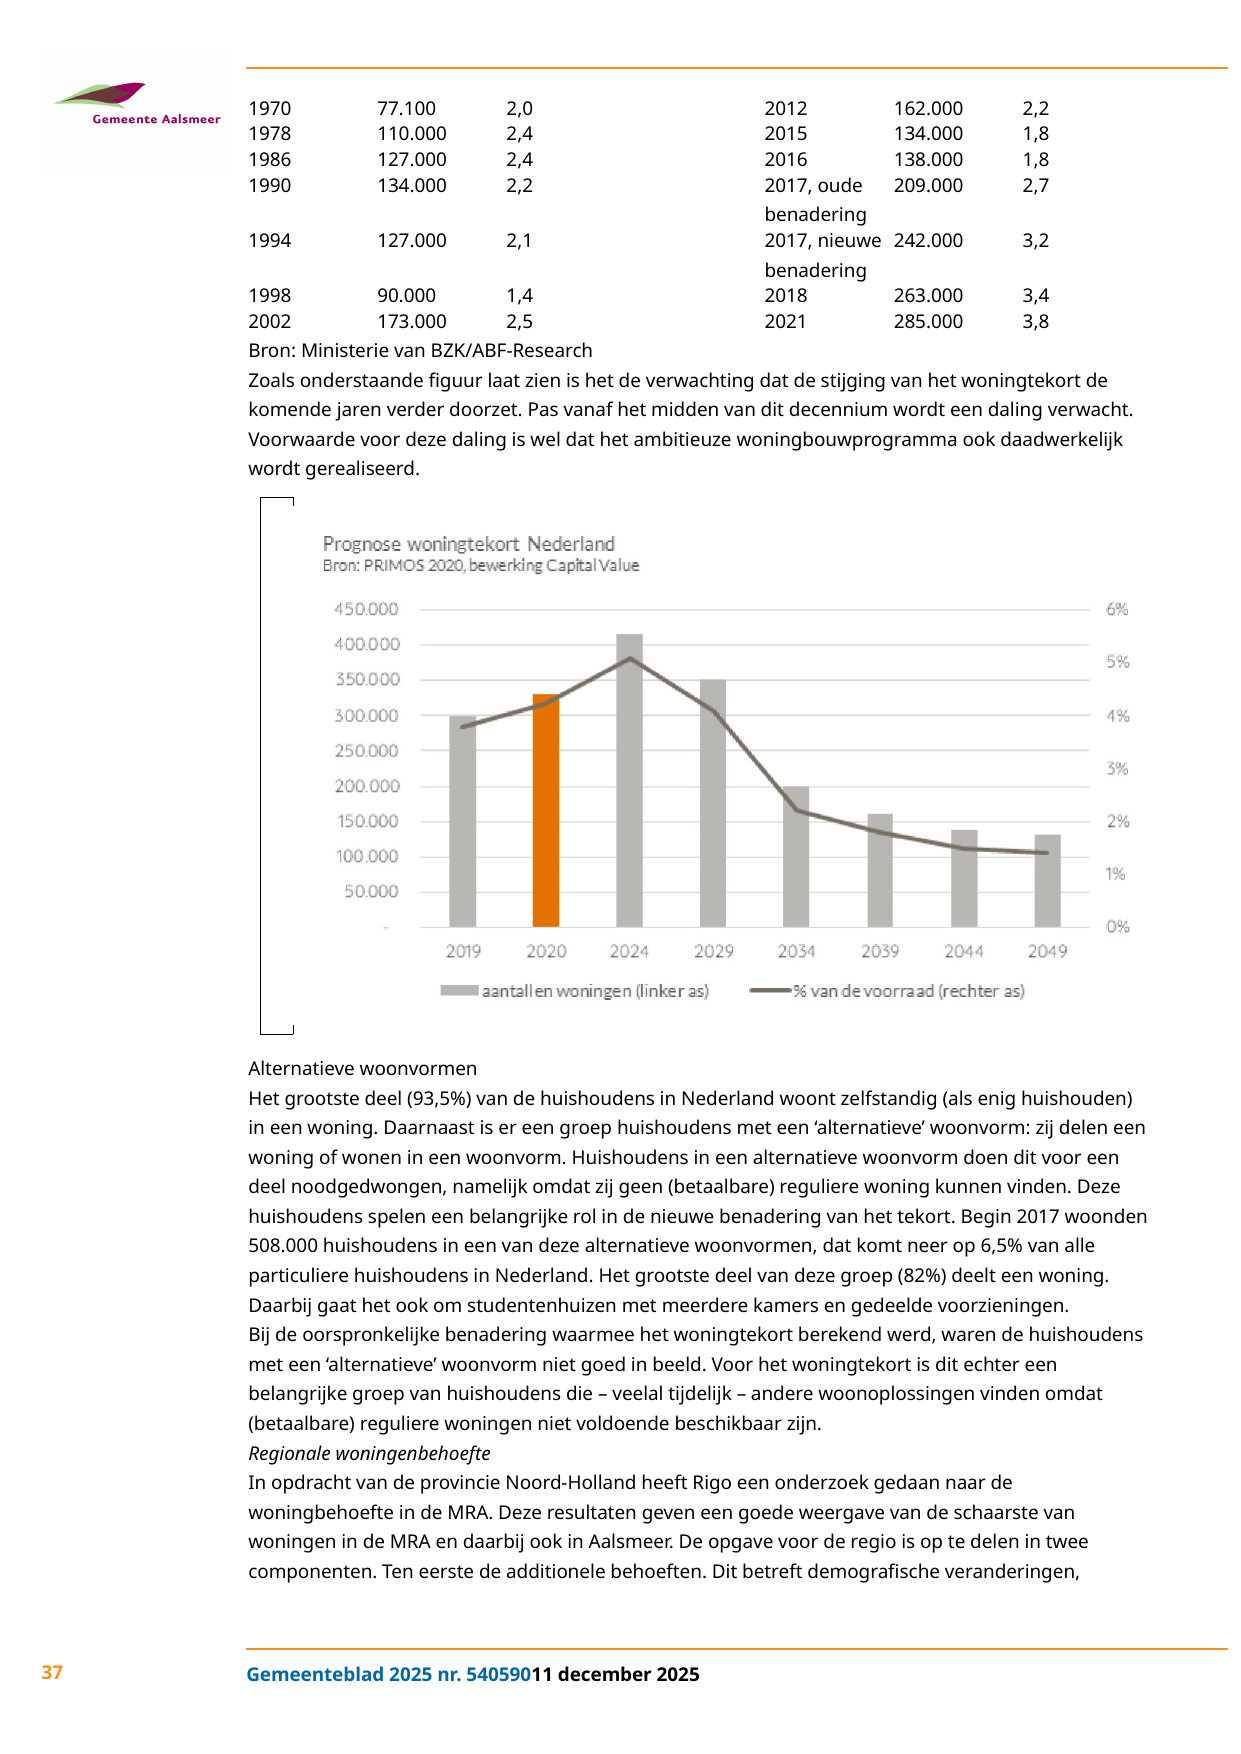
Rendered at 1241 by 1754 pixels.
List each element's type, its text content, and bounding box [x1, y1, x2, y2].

table_cell 2015 [764, 121, 893, 146]
table_cell 127.000 [377, 146, 506, 172]
table_cell 2,4 [506, 146, 635, 172]
table_cell 90.000 [377, 283, 506, 308]
table_cell 3,8 [1023, 308, 1152, 334]
table_cell 1990 [248, 172, 377, 227]
table_cell 2021 [764, 308, 893, 334]
picture [268, 506, 1173, 1025]
table_cell 1986 [248, 146, 377, 172]
table_cell 2016 [764, 146, 893, 172]
table_cell [635, 146, 764, 172]
table_cell 1,8 [1023, 121, 1152, 146]
table_cell 209.000 [894, 172, 1022, 227]
table_cell 2,5 [506, 308, 635, 334]
text In opdracht van de provincie Noord-Holland heeft Rigo een onderzoek gedaan naar de woningbehoefte in de MRA. Deze resultaten geven een goede weergave van de schaarste van woningen in de MRA en daarbij ook in Aalsmeer. De opgave voor de regio is op te delen in twee componenten. Ten eerste de additionele behoeften. Dit betreft demografische veranderingen, [248, 1469, 1152, 1584]
table_cell [635, 283, 764, 308]
table_cell [635, 172, 764, 227]
table_cell [635, 95, 764, 121]
table_cell 138.000 [894, 146, 1022, 172]
table_cell 2012 [764, 95, 893, 121]
table_cell 1970 [248, 95, 377, 121]
table_cell 1,8 [1023, 146, 1152, 172]
text Bij de oorspronkelijke benadering waarmee het woningtekort berekend werd, waren de huishoudens met een ‘alternatieve’ woonvorm niet goed in beeld. Voor het woningtekort is dit echter een belangrijke groep van huishoudens die – veelal tijdelijk – andere woonoplossingen vinden omdat (betaalbare) reguliere woningen niet voldoende beschikbaar zijn. [248, 1321, 1152, 1436]
table_cell 2,7 [1023, 172, 1152, 227]
table_cell 1978 [248, 121, 377, 146]
table_cell 242.000 [894, 227, 1022, 283]
table_cell 1994 [248, 227, 377, 283]
table_cell 2,2 [1023, 95, 1152, 121]
table_cell 285.000 [894, 308, 1022, 334]
table_cell 173.000 [377, 308, 506, 334]
table_cell 2,4 [506, 121, 635, 146]
picture [41, 47, 231, 172]
text Zoals onderstaande figuur laat zien is het de verwachting dat de stijging van het woningtekort de komende jaren verder doorzet. Pas vanaf het midden van dit decennium wordt een daling verwacht. Voorwaarde voor deze daling is wel dat het ambitieuze woningbouwprogramma ook daadwerkelijk wordt gerealiseerd. [248, 367, 1152, 481]
text Het grootste deel (93,5%) van de huishoudens in Nederland woont zelfstandig (als enig huishouden) in een woning. Daarnaast is er een groep huishoudens met een ‘alternatieve’ woonvorm: zij delen een woning of wonen in een woonvorm. Huishoudens in een alternatieve woonvorm doen dit voor een deel noodgedwongen, namelijk omdat zij geen (betaalbare) reguliere woning kunnen vinden. Deze huishoudens spelen een belangrijke rol in de nieuwe benadering van het tekort. Begin 2017 woonden 508.000 huishoudens in een van deze alternatieve woonvormen, dat komt neer op 6,5% van alle particuliere huishoudens in Nederland. Het grootste deel van deze groep (82%) deelt een woning. Daarbij gaat het ook om studentenhuizen met meerdere kamers en gedeelde voorzieningen. [248, 1085, 1152, 1317]
table_cell 2,1 [506, 227, 635, 283]
table_cell 3,4 [1023, 283, 1152, 308]
table_cell 2017, oude benadering [764, 172, 893, 227]
table_cell 77.100 [377, 95, 506, 121]
text Bron: Ministerie van BZK/ABF-Research [248, 337, 1152, 363]
table_cell 162.000 [894, 95, 1022, 121]
table_cell 3,2 [1023, 227, 1152, 283]
table_cell [635, 121, 764, 146]
table_cell 2002 [248, 308, 377, 334]
table_cell 134.000 [894, 121, 1022, 146]
table_cell 2018 [764, 283, 893, 308]
table_cell [635, 308, 764, 334]
table_cell 1,4 [506, 283, 635, 308]
text Alternatieve woonvormen [248, 1055, 1152, 1081]
table_cell 2,2 [506, 172, 635, 227]
table_cell 2017, nieuwe benadering [764, 227, 893, 283]
table_cell 134.000 [377, 172, 506, 227]
table_cell [635, 227, 764, 283]
table_cell 110.000 [377, 121, 506, 146]
table_cell 1998 [248, 283, 377, 308]
table_cell 127.000 [377, 227, 506, 283]
table_cell 263.000 [894, 283, 1022, 308]
table_cell 2,0 [506, 95, 635, 121]
text Regionale woningenbehoefte [248, 1440, 1152, 1465]
